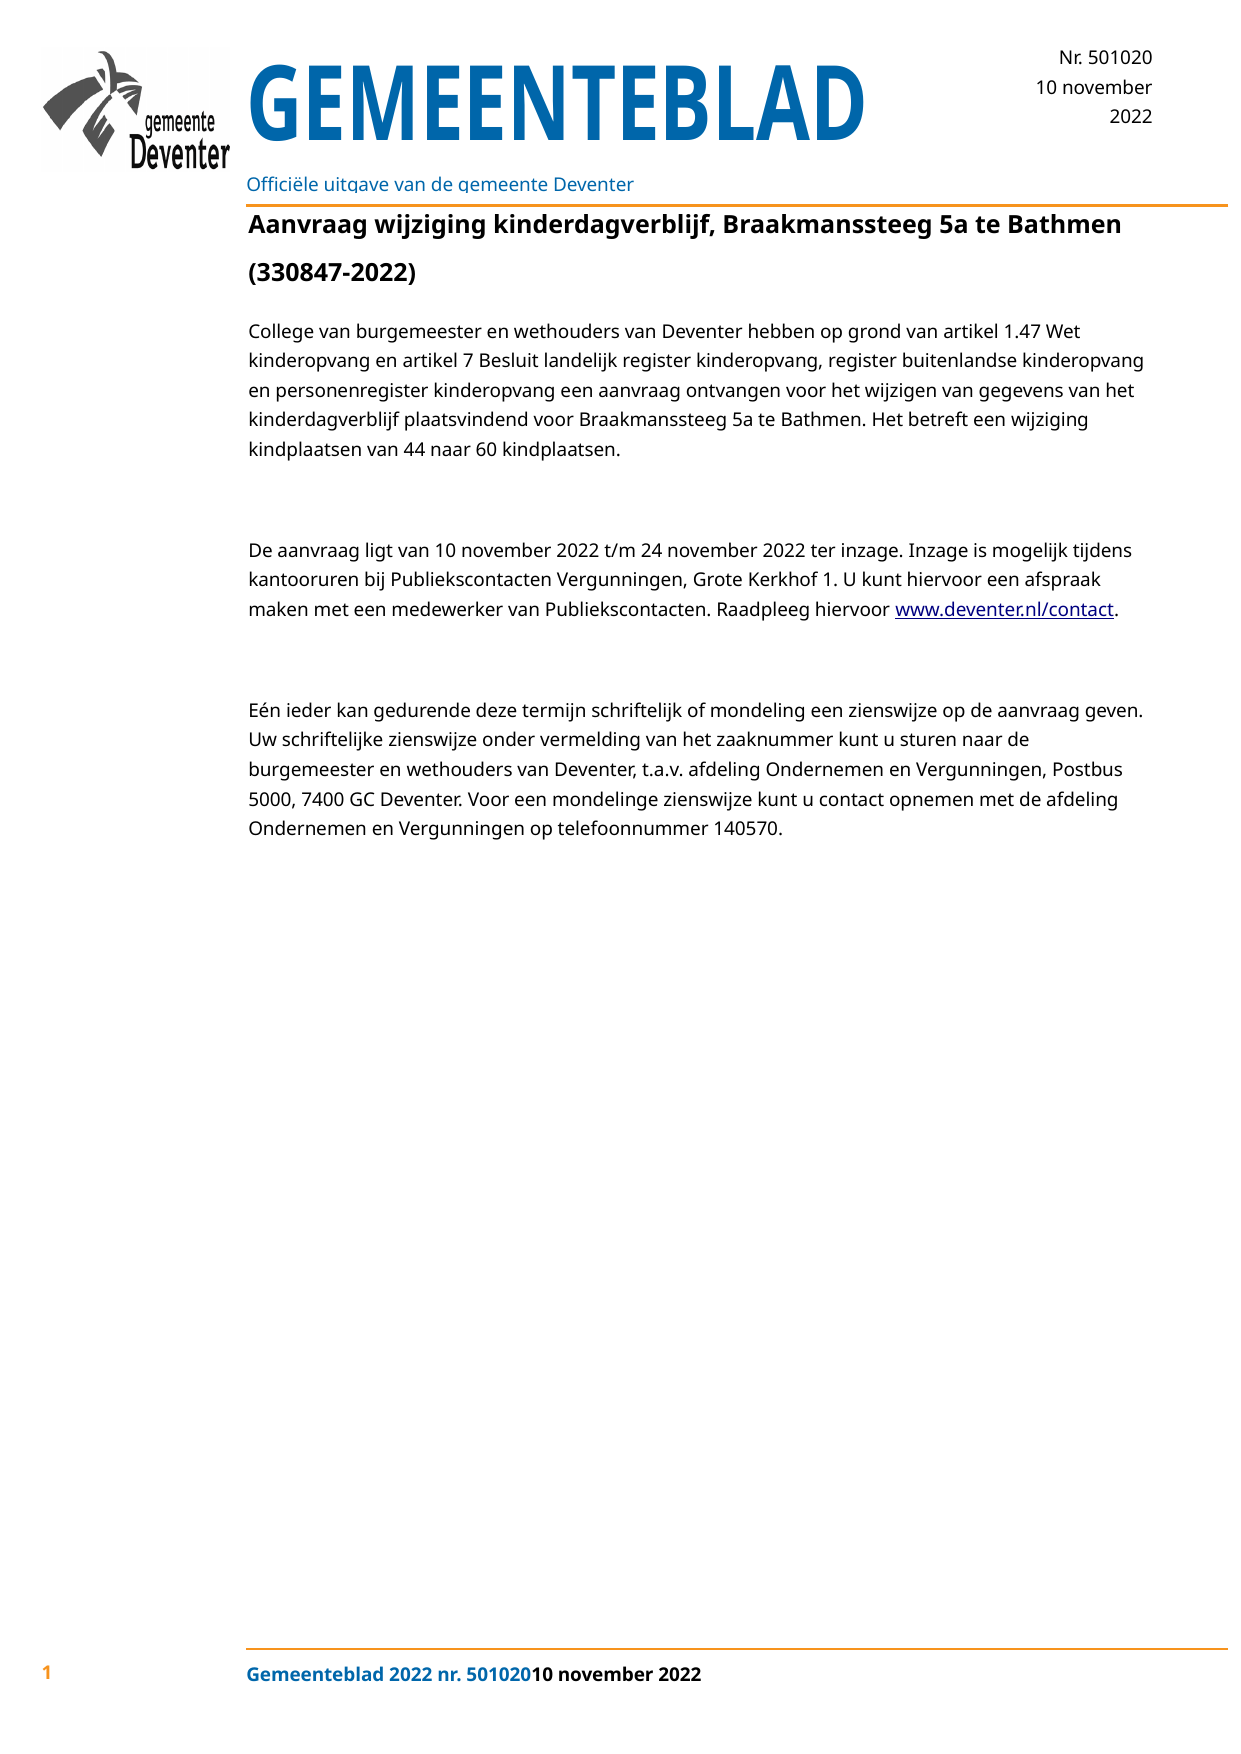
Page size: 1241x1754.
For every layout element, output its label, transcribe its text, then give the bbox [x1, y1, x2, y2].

text De aanvraag ligt van 10 november 2022 t/m 24 november 2022 ter inzage. Inzage is mogelijk tijdens kantooruren bij Publiekscontacten Vergunningen, Grote Kerkhof 1. U kunt hiervoor een afspraak maken met een medewerker van Publiekscontacten. Raadpleeg hiervoor www.deventer.nl/contact. [248, 537, 1152, 622]
text College van burgemeester en wethouders van Deventer hebben op grond van artikel 1.47 Wet kinderopvang en artikel 7 Besluit landelijk register kinderopvang, register buitenlandse kinderopvang en personenregister kinderopvang een aanvraag ontvangen voor het wijzigen van gegevens van het kinderdagverblijf plaatsvindend voor Braakmanssteeg 5a te Bathmen. Het betreft een wijziging kindplaatsen van 44 naar 60 kindplaatsen. [248, 318, 1152, 462]
text Aanvraag wijziging kinderdagverblijf, Braakmanssteeg 5a te Bathmen (330847-2022) [248, 207, 1152, 288]
text Eén ieder kan gedurende deze termijn schriftelijk of mondeling een zienswijze op de aanvraag geven. Uw schriftelijke zienswijze onder vermelding van het zaaknummer kunt u sturen naar de burgemeester en wethouders van Deventer, t.a.v. afdeling Ondernemen en Vergunningen, Postbus 5000, 7400 GC Deventer. Voor een mondelinge zienswijze kunt u contact opnemen met de afdeling Ondernemen en Vergunningen op telefoonnummer 140570. [248, 697, 1152, 841]
picture [41, 47, 231, 172]
